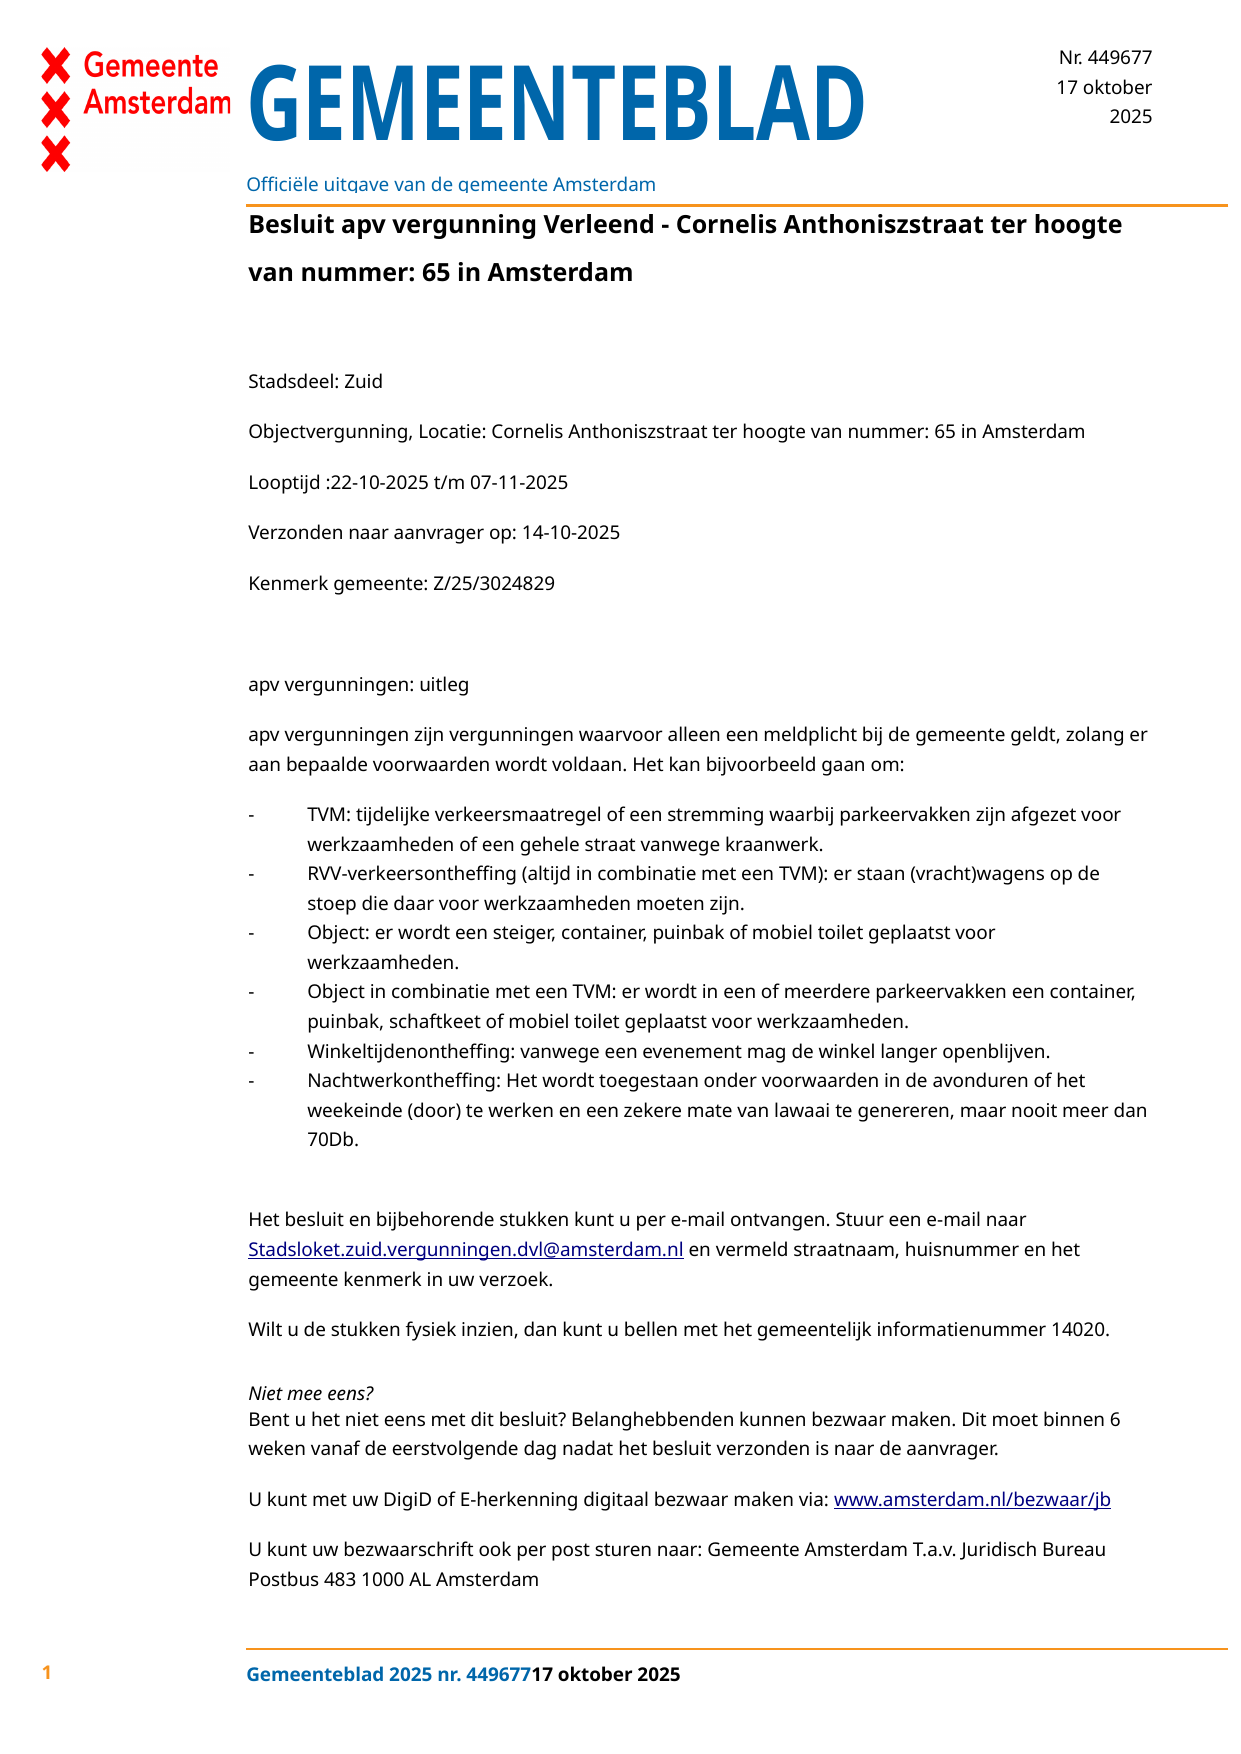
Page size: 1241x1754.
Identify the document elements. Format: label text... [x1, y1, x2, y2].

list Object: er wordt een steiger, container, puinbak of mobiel toilet geplaatst voor werkzaamheden. [248, 919, 1152, 975]
text Objectvergunning, Locatie: Cornelis Anthoniszstraat ter hoogte van nummer: 65 in Amsterdam [248, 419, 1152, 444]
text Wilt u de stukken fysiek inzien, dan kunt u bellen met het gemeentelijk informatienummer 14020. [248, 1316, 1152, 1342]
text Stadsdeel: Zuid [248, 368, 1152, 394]
list TVM: tijdelijke verkeersmaatregel of een stremming waarbij parkeervakken zijn afgezet voor werkzaamheden of een gehele straat vanwege kraanwerk. [248, 801, 1152, 857]
text apv vergunningen zijn vergunningen waarvoor alleen een meldplicht bij de gemeente geldt, zolang er aan bepaalde voorwaarden wordt voldaan. Het kan bijvoorbeeld gaan om: [248, 721, 1152, 777]
text Looptijd :22-10-2025 t/m 07-11-2025 [248, 469, 1152, 495]
list Object in combinatie met een TVM: er wordt in een of meerdere parkeervakken een container, puinbak, schaftkeet of mobiel toilet geplaatst voor werkzaamheden. [248, 979, 1152, 1034]
list Nachtwerkontheffing: Het wordt toegestaan onder voorwaarden in de avonduren of het weekeinde (door) te werken en een zekere mate van lawaai te genereren, maar nooit meer dan 70Db. [248, 1067, 1152, 1152]
text U kunt uw bezwaarschrift ook per post sturen naar: Gemeente Amsterdam T.a.v. Juridisch Bureau Postbus 483 1000 AL Amsterdam [248, 1536, 1152, 1592]
list RVV-verkeersontheffing (altijd in combinatie met een TVM): er staan (vracht)wagens op de stoep die daar voor werkzaamheden moeten zijn. [248, 860, 1152, 916]
text Besluit apv vergunning Verleend - Cornelis Anthoniszstraat ter hoogte van nummer: 65 in Amsterdam [248, 207, 1152, 288]
text apv vergunningen: uitleg [248, 671, 1152, 697]
text Het besluit en bijbehorende stukken kunt u per e-mail ontvangen. Stuur een e-mail naar Stadsloket.zuid.vergunningen.dvl@amsterdam.nl en vermeld straatnaam, huisnummer en het gemeente kenmerk in uw verzoek. [248, 1207, 1152, 1292]
text Bent u het niet eens met dit besluit? Belanghebbenden kunnen bezwaar maken. Dit moet binnen 6 weken vanaf de eerstvolgende dag nadat het besluit verzonden is naar de aanvrager. [248, 1406, 1152, 1461]
list Winkeltijdenontheffing: vanwege een evenement mag de winkel langer openblijven. [248, 1038, 1152, 1064]
text Verzonden naar aanvrager op: 14-10-2025 [248, 519, 1152, 545]
text Kenmerk gemeente: Z/25/3024829 [248, 570, 1152, 596]
picture [41, 47, 231, 172]
text U kunt met uw DigiD of E-herkenning digitaal bezwaar maken via: www.amsterdam.nl/bezwaar/jb [248, 1486, 1152, 1512]
text Niet mee eens? [248, 1380, 1152, 1406]
